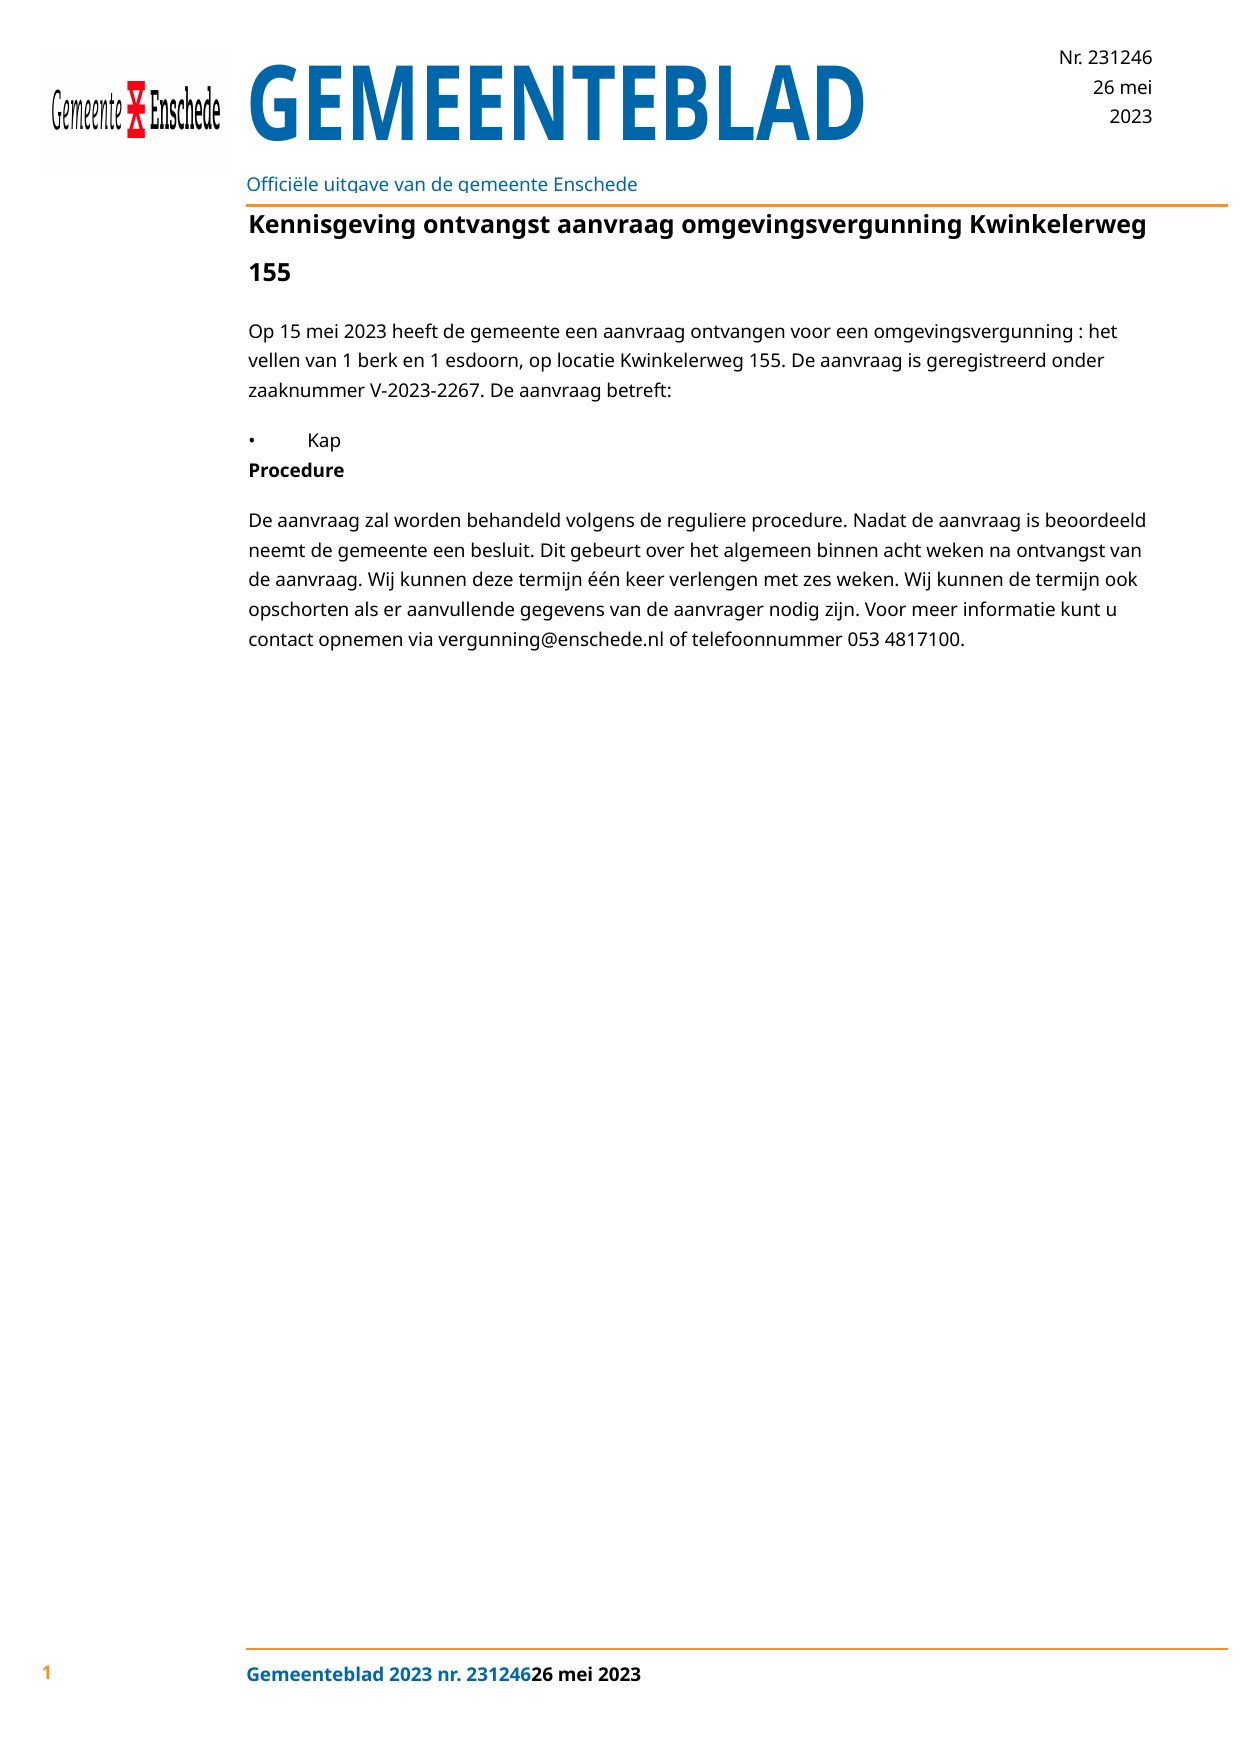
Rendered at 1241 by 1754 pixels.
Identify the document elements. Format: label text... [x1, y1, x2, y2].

text Op 15 mei 2023 heeft de gemeente een aanvraag ontvangen voor een omgevingsvergunning : het vellen van 1 berk en 1 esdoorn, op locatie Kwinkelerweg 155. De aanvraag is geregistreerd onder zaaknummer V-2023-2267. De aanvraag betreft: [248, 318, 1152, 403]
picture [41, 47, 231, 172]
text Kennisgeving ontvangst aanvraag omgevingsvergunning Kwinkelerweg 155 [248, 207, 1152, 288]
text Procedure [248, 457, 1152, 483]
list Kap [248, 427, 1152, 453]
text De aanvraag zal worden behandeld volgens de reguliere procedure. Nadat de aanvraag is beoordeeld neemt de gemeente een besluit. Dit gebeurt over het algemeen binnen acht weken na ontvangst van de aanvraag. Wij kunnen deze termijn één keer verlengen met zes weken. Wij kunnen de termijn ook opschorten als er aanvullende gegevens van de aanvrager nodig zijn. Voor meer informatie kunt u contact opnemen via vergunning@enschede.nl of telefoonnummer 053 4817100. [248, 507, 1152, 652]
